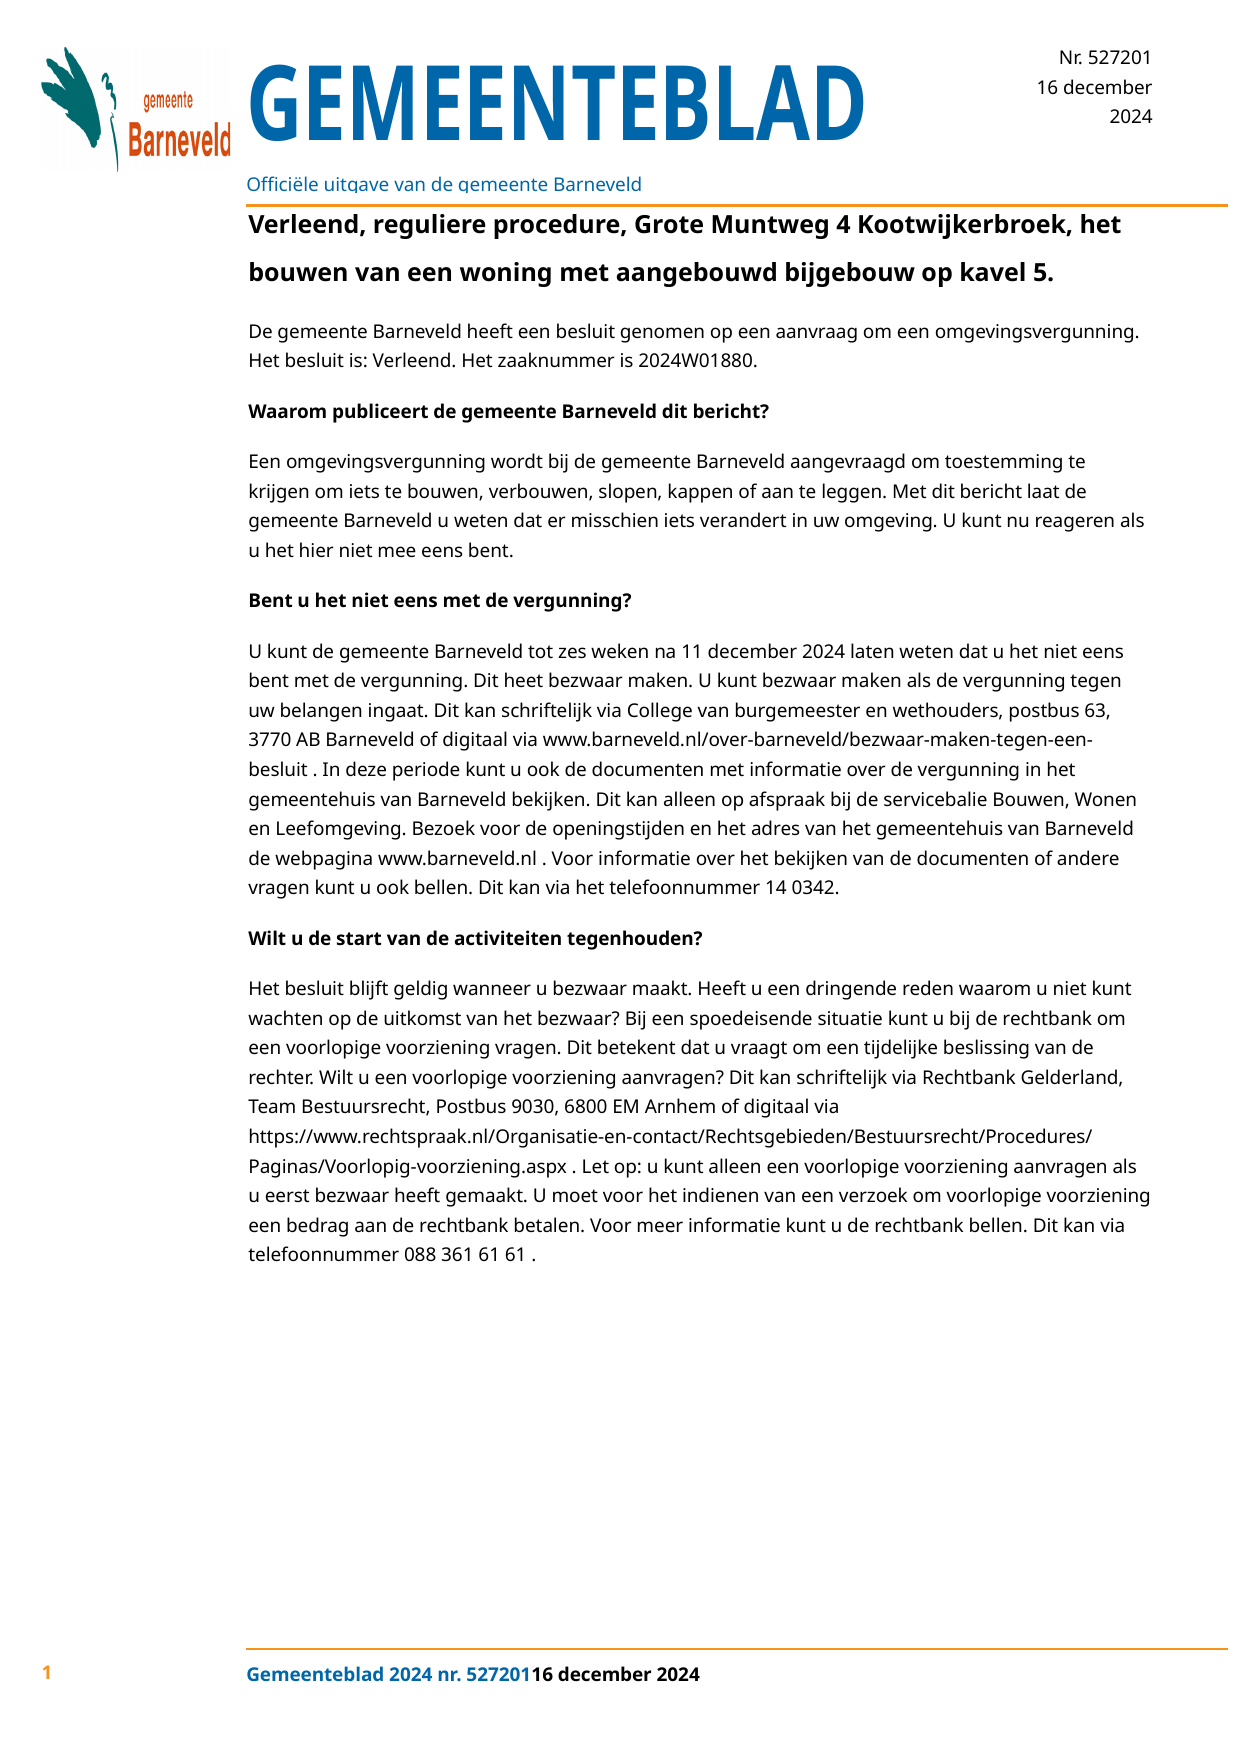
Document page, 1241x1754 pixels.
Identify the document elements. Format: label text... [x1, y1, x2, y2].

text Verleend, reguliere procedure, Grote Muntweg 4 Kootwijkerbroek, het bouwen van een woning met aangebouwd bijgebouw op kavel 5. [248, 207, 1152, 288]
text De gemeente Barneveld heeft een besluit genomen op een aanvraag om een omgevingsvergunning. Het besluit is: Verleend. Het zaaknummer is 2024W01880. [248, 318, 1152, 373]
text Waarom publiceert de gemeente Barneveld dit bericht? [248, 398, 1152, 424]
text U kunt de gemeente Barneveld tot zes weken na 11 december 2024 laten weten dat u het niet eens bent met de vergunning. Dit heet bezwaar maken. U kunt bezwaar maken als de vergunning tegen uw belangen ingaat. Dit kan schriftelijk via College van burgemeester en wethouders, postbus 63, 3770 AB Barneveld of digitaal via www.barneveld.nl/over-barneveld/bezwaar-maken-tegen-een-besluit . In deze periode kunt u ook de documenten met informatie over de vergunning in het gemeentehuis van Barneveld bekijken. Dit kan alleen op afspraak bij de servicebalie Bouwen, Wonen en Leefomgeving. Bezoek voor de openingstijden en het adres van het gemeentehuis van Barneveld de webpagina www.barneveld.nl . Voor informatie over het bekijken van de documenten of andere vragen kunt u ook bellen. Dit kan via het telefoonnummer 14 0342. [248, 638, 1152, 900]
text Bent u het niet eens met de vergunning? [248, 587, 1152, 613]
text Een omgevingsvergunning wordt bij de gemeente Barneveld aangevraagd om toestemming te krijgen om iets te bouwen, verbouwen, slopen, kappen of aan te leggen. Met dit bericht laat de gemeente Barneveld u weten dat er misschien iets verandert in uw omgeving. U kunt nu reageren als u het hier niet mee eens bent. [248, 448, 1152, 563]
text Het besluit blijft geldig wanneer u bezwaar maakt. Heeft u een dringende reden waarom u niet kunt wachten op de uitkomst van het bezwaar? Bij een spoedeisende situatie kunt u bij de rechtbank om een voorlopige voorziening vragen. Dit betekent dat u vraagt om een tijdelijke beslissing van de rechter. Wilt u een voorlopige voorziening aanvragen? Dit kan schriftelijk via Rechtbank Gelderland, Team Bestuursrecht, Postbus 9030, 6800 EM Arnhem of digitaal via https://www.rechtspraak.nl/Organisatie-en-contact/Rechtsgebieden/Bestuursrecht/Procedures/Paginas/Voorlopig-voorziening.aspx . Let op: u kunt alleen een voorlopige voorziening aanvragen als u eerst bezwaar heeft gemaakt. U moet voor het indienen van een verzoek om voorlopige voorziening een bedrag aan de rechtbank betalen. Voor meer informatie kunt u de rechtbank bellen. Dit kan via telefoonnummer 088 361 61 61 . [248, 975, 1152, 1267]
text Wilt u de start van de activiteiten tegenhouden? [248, 925, 1152, 951]
picture [41, 47, 231, 172]
